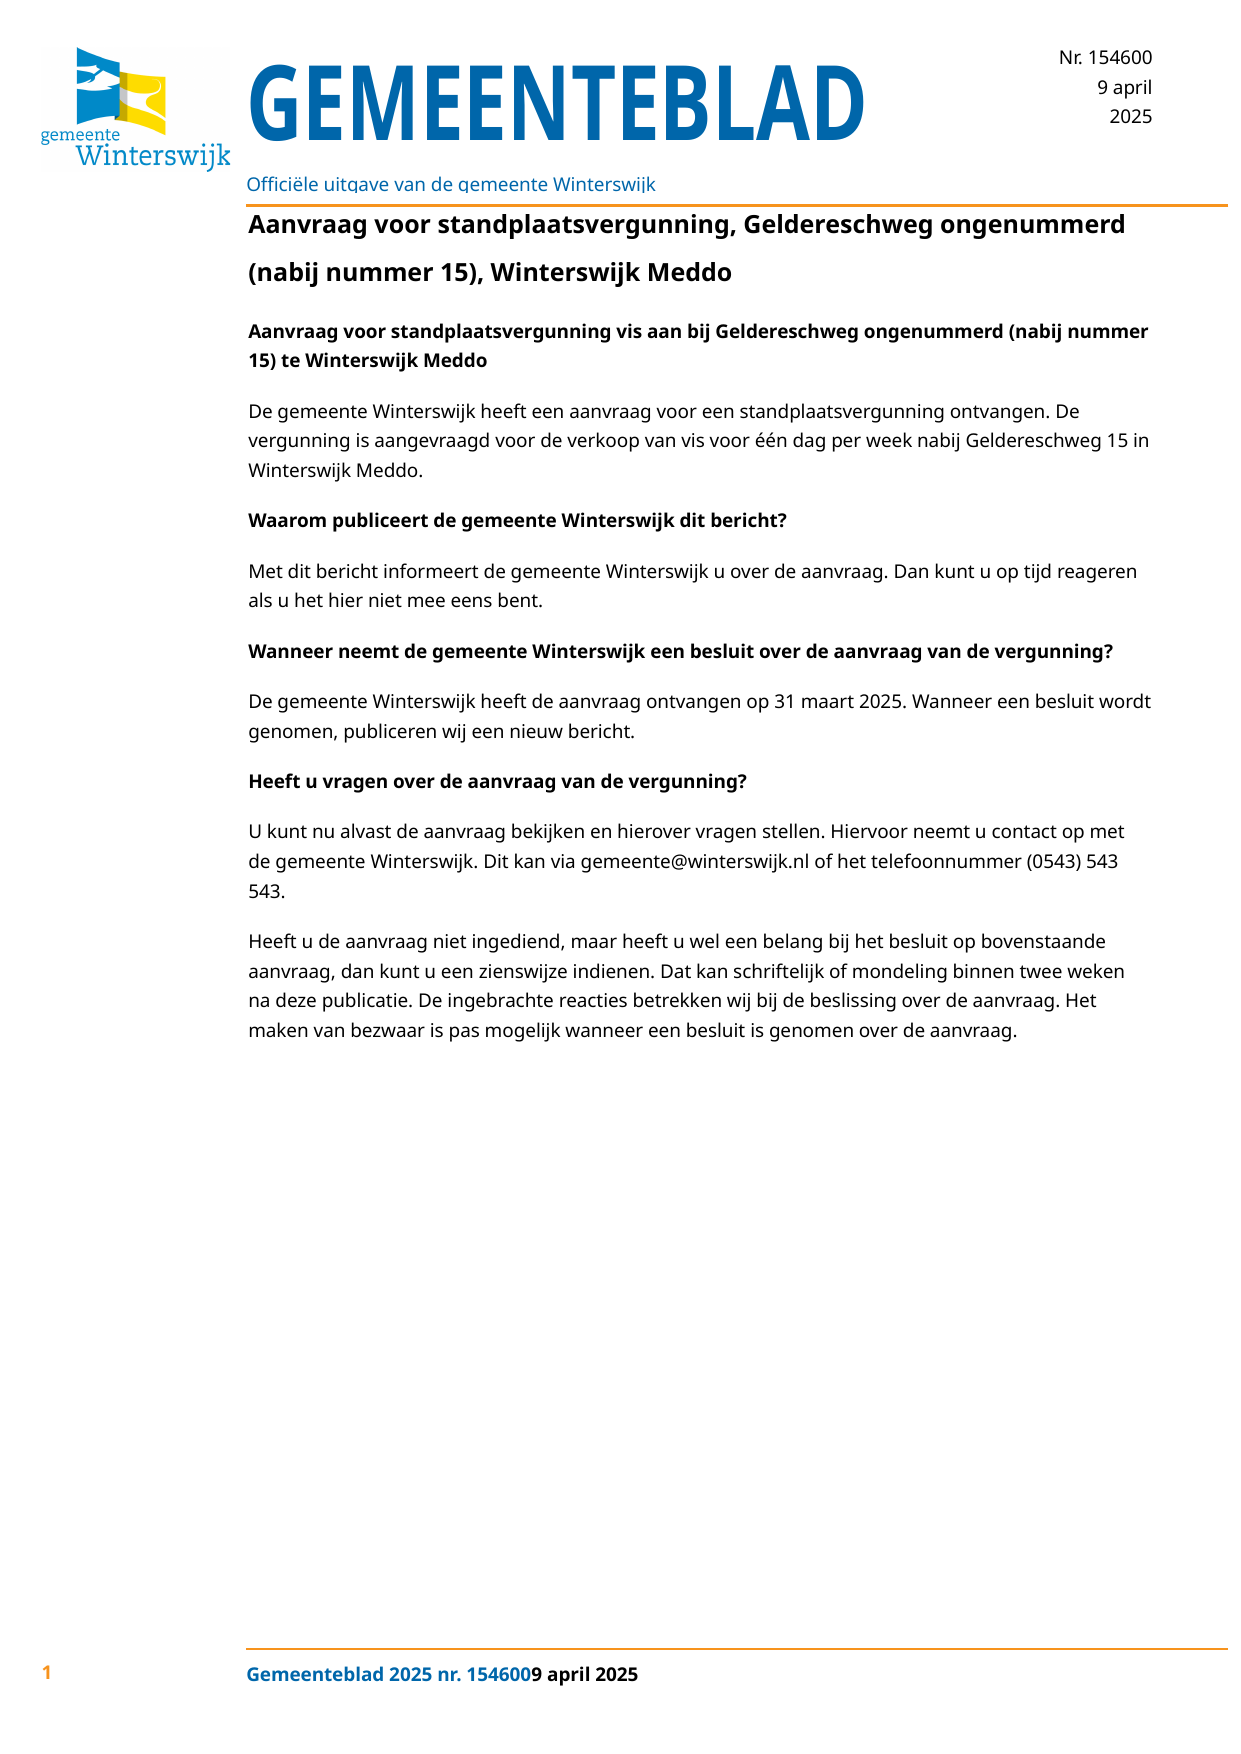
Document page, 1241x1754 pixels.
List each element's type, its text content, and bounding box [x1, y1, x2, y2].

text Wanneer neemt de gemeente Winterswijk een besluit over de aanvraag van de vergunning? [248, 638, 1152, 664]
text Aanvraag voor standplaatsvergunning vis aan bij Geldereschweg ongenummerd (nabij nummer 15) te Winterswijk Meddo [248, 318, 1152, 373]
text Heeft u de aanvraag niet ingediend, maar heeft u wel een belang bij het besluit op bovenstaande aanvraag, dan kunt u een zienswijze indienen. Dat kan schriftelijk of mondeling binnen twee weken na deze publicatie. De ingebrachte reacties betrekken wij bij de beslissing over de aanvraag. Het maken van bezwaar is pas mogelijk wanneer een besluit is genomen over de aanvraag. [248, 928, 1152, 1043]
text Heeft u vragen over de aanvraag van de vergunning? [248, 768, 1152, 794]
picture [225, 153, 231, 162]
text Waarom publiceert de gemeente Winterswijk dit bericht? [248, 507, 1152, 533]
text Met dit bericht informeert de gemeente Winterswijk u over de aanvraag. Dan kunt u op tijd reageren als u het hier niet mee eens bent. [248, 558, 1152, 613]
text U kunt nu alvast de aanvraag bekijken en hierover vragen stellen. Hiervoor neemt u contact op met de gemeente Winterswijk. Dit kan via gemeente@winterswijk.nl of het telefoonnummer (0543) 543 543. [248, 819, 1152, 904]
picture [41, 47, 231, 172]
text Aanvraag voor standplaatsvergunning, Geldereschweg ongenummerd (nabij nummer 15), Winterswijk Meddo [248, 207, 1152, 288]
text De gemeente Winterswijk heeft een aanvraag voor een standplaatsvergunning ontvangen. De vergunning is aangevraagd voor de verkoop van vis voor één dag per week nabij Geldereschweg 15 in Winterswijk Meddo. [248, 398, 1152, 483]
text De gemeente Winterswijk heeft de aanvraag ontvangen op 31 maart 2025. Wanneer een besluit wordt genomen, publiceren wij een nieuw bericht. [248, 688, 1152, 744]
